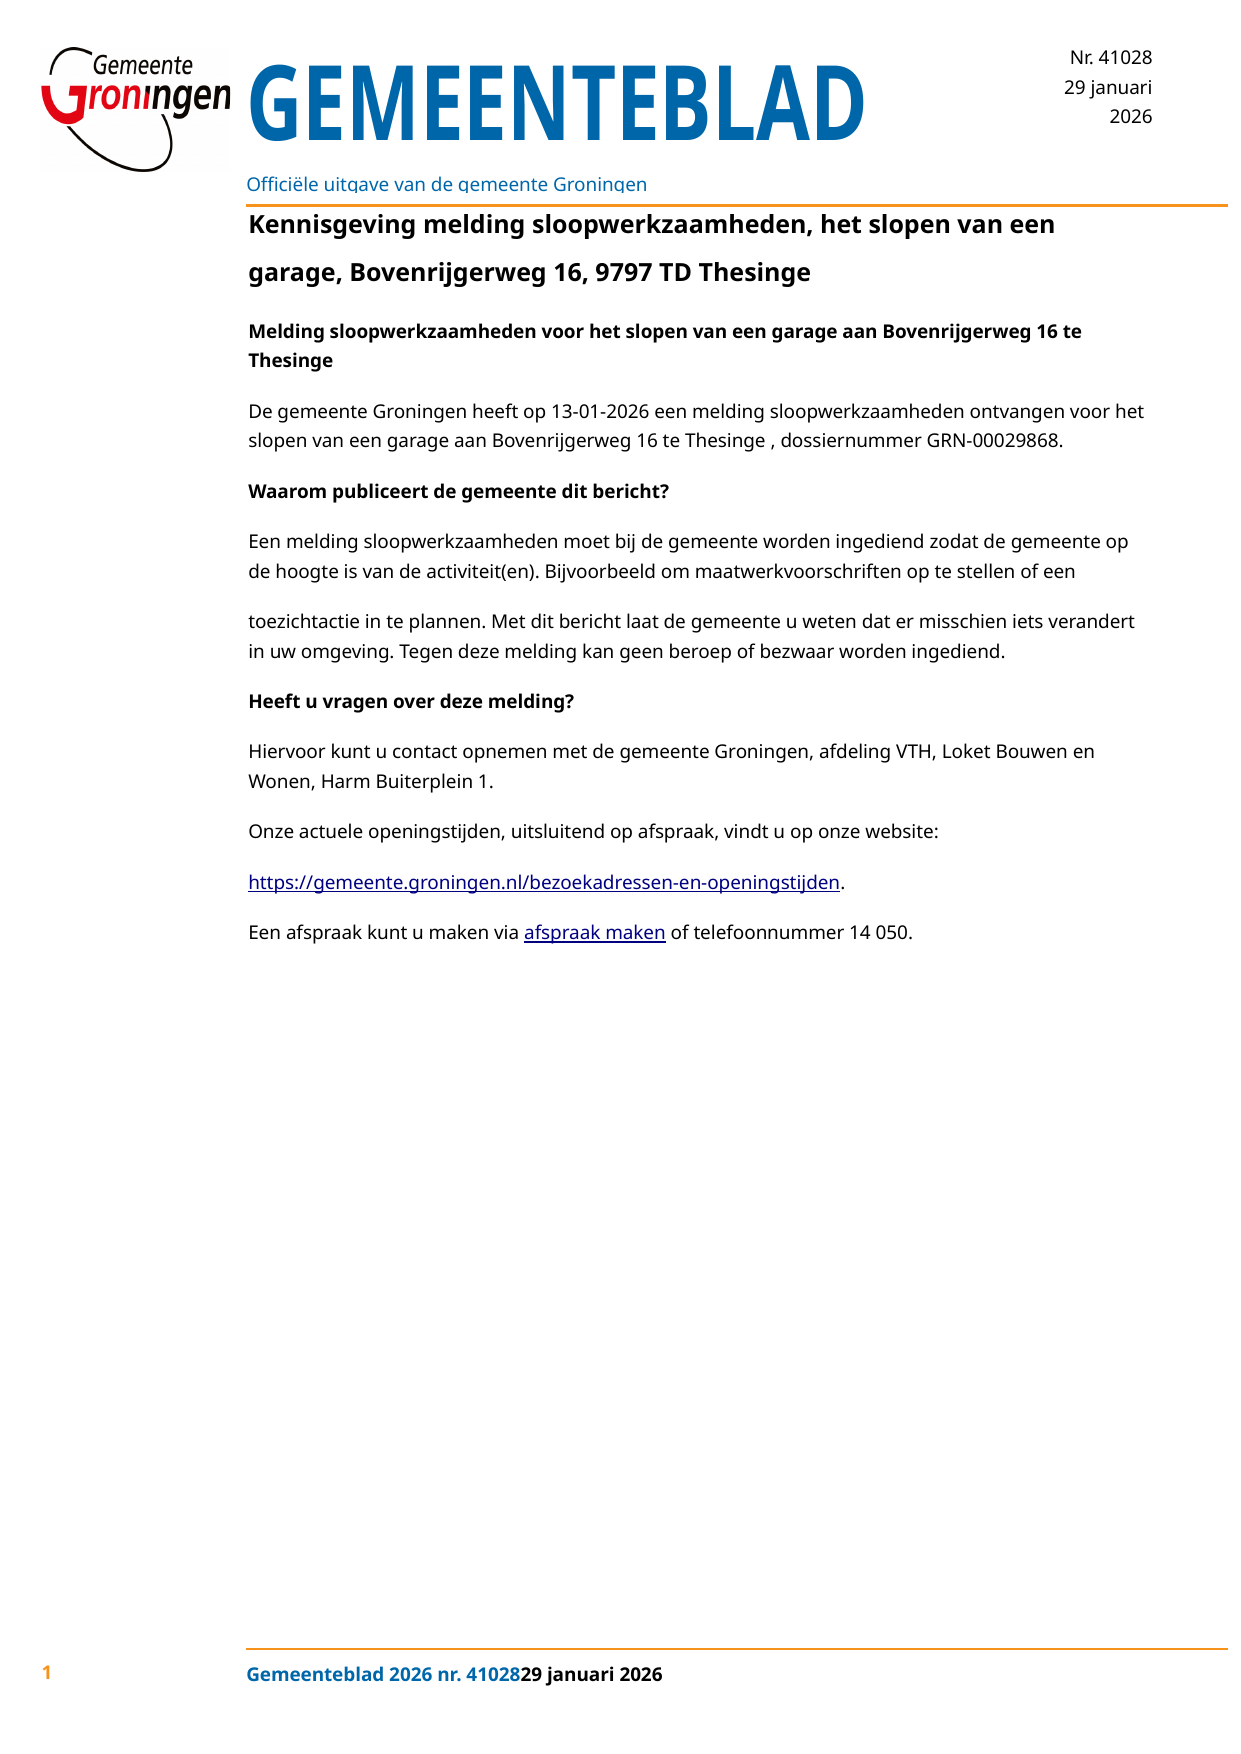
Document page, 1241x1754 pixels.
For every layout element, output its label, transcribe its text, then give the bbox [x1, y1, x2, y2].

text Melding sloopwerkzaamheden voor het slopen van een garage aan Bovenrijgerweg 16 te Thesinge [248, 318, 1152, 373]
text Waarom publiceert de gemeente dit bericht? [248, 478, 1152, 504]
picture [41, 47, 231, 172]
text Een afspraak kunt u maken via afspraak maken of telefoonnummer 14 050. [248, 919, 1152, 945]
text Een melding sloopwerkzaamheden moet bij de gemeente worden ingediend zodat de gemeente op de hoogte is van de activiteit(en). Bijvoorbeeld om maatwerkvoorschriften op te stellen of een [248, 528, 1152, 584]
text Heeft u vragen over deze melding? [248, 688, 1152, 714]
text https://gemeente.groningen.nl/bezoekadressen-en-openingstijden. [248, 869, 1152, 895]
text toezichtactie in te plannen. Met dit bericht laat de gemeente u weten dat er misschien iets verandert in uw omgeving. Tegen deze melding kan geen beroep of bezwaar worden ingediend. [248, 608, 1152, 664]
text De gemeente Groningen heeft op 13-01-2026 een melding sloopwerkzaamheden ontvangen voor het slopen van een garage aan Bovenrijgerweg 16 te Thesinge , dossiernummer GRN-00029868. [248, 398, 1152, 453]
text Onze actuele openingstijden, uitsluitend op afspraak, vindt u op onze website: [248, 819, 1152, 844]
text Hiervoor kunt u contact opnemen met de gemeente Groningen, afdeling VTH, Loket Bouwen en Wonen, Harm Buiterplein 1. [248, 739, 1152, 794]
text Kennisgeving melding sloopwerkzaamheden, het slopen van een garage, Bovenrijgerweg 16, 9797 TD Thesinge [248, 207, 1152, 288]
